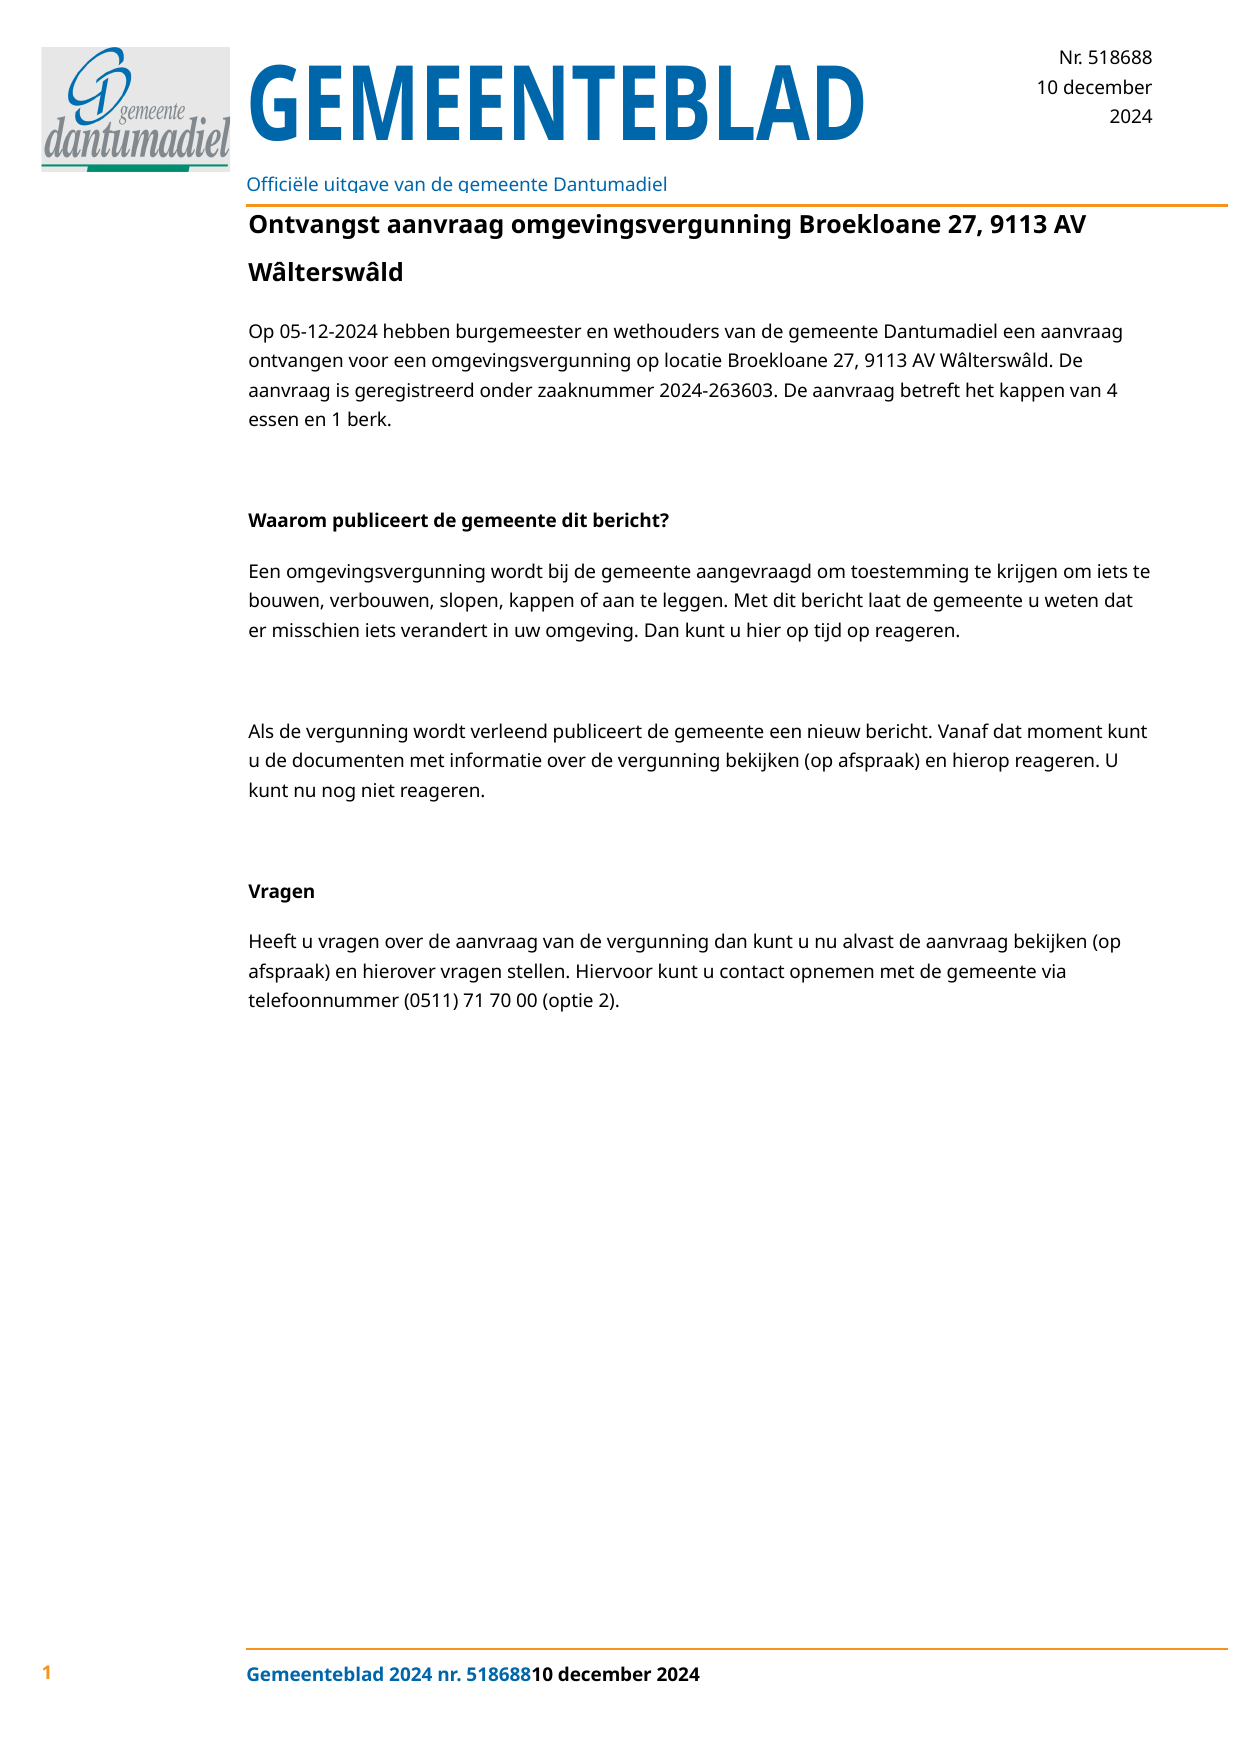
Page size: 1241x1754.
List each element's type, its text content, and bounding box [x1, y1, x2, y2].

text Heeft u vragen over de aanvraag van de vergunning dan kunt u nu alvast de aanvraag bekijken (op afspraak) en hierover vragen stellen. Hiervoor kunt u contact opnemen met de gemeente via telefoonnummer (0511) 71 70 00 (optie 2). [248, 928, 1152, 1013]
text Ontvangst aanvraag omgevingsvergunning Broekloane 27, 9113 AV Wâlterswâld [248, 207, 1152, 288]
text Als de vergunning wordt verleend publiceert de gemeente een nieuw bericht. Vanaf dat moment kunt u de documenten met informatie over de vergunning bekijken (op afspraak) en hierop reageren. U kunt nu nog niet reageren. [248, 718, 1152, 803]
text Op 05-12-2024 hebben burgemeester en wethouders van de gemeente Dantumadiel een aanvraag ontvangen voor een omgevingsvergunning op locatie Broekloane 27, 9113 AV Wâlterswâld. De aanvraag is geregistreerd onder zaaknummer 2024-263603. De aanvraag betreft het kappen van 4 essen en 1 berk. [248, 318, 1152, 432]
text Waarom publiceert de gemeente dit bericht? [248, 507, 1152, 533]
text Vragen [248, 878, 1152, 904]
text Een omgevingsvergunning wordt bij de gemeente aangevraagd om toestemming te krijgen om iets te bouwen, verbouwen, slopen, kappen of aan te leggen. Met dit bericht laat de gemeente u weten dat er misschien iets verandert in uw omgeving. Dan kunt u hier op tijd op reageren. [248, 558, 1152, 643]
picture [41, 47, 231, 172]
